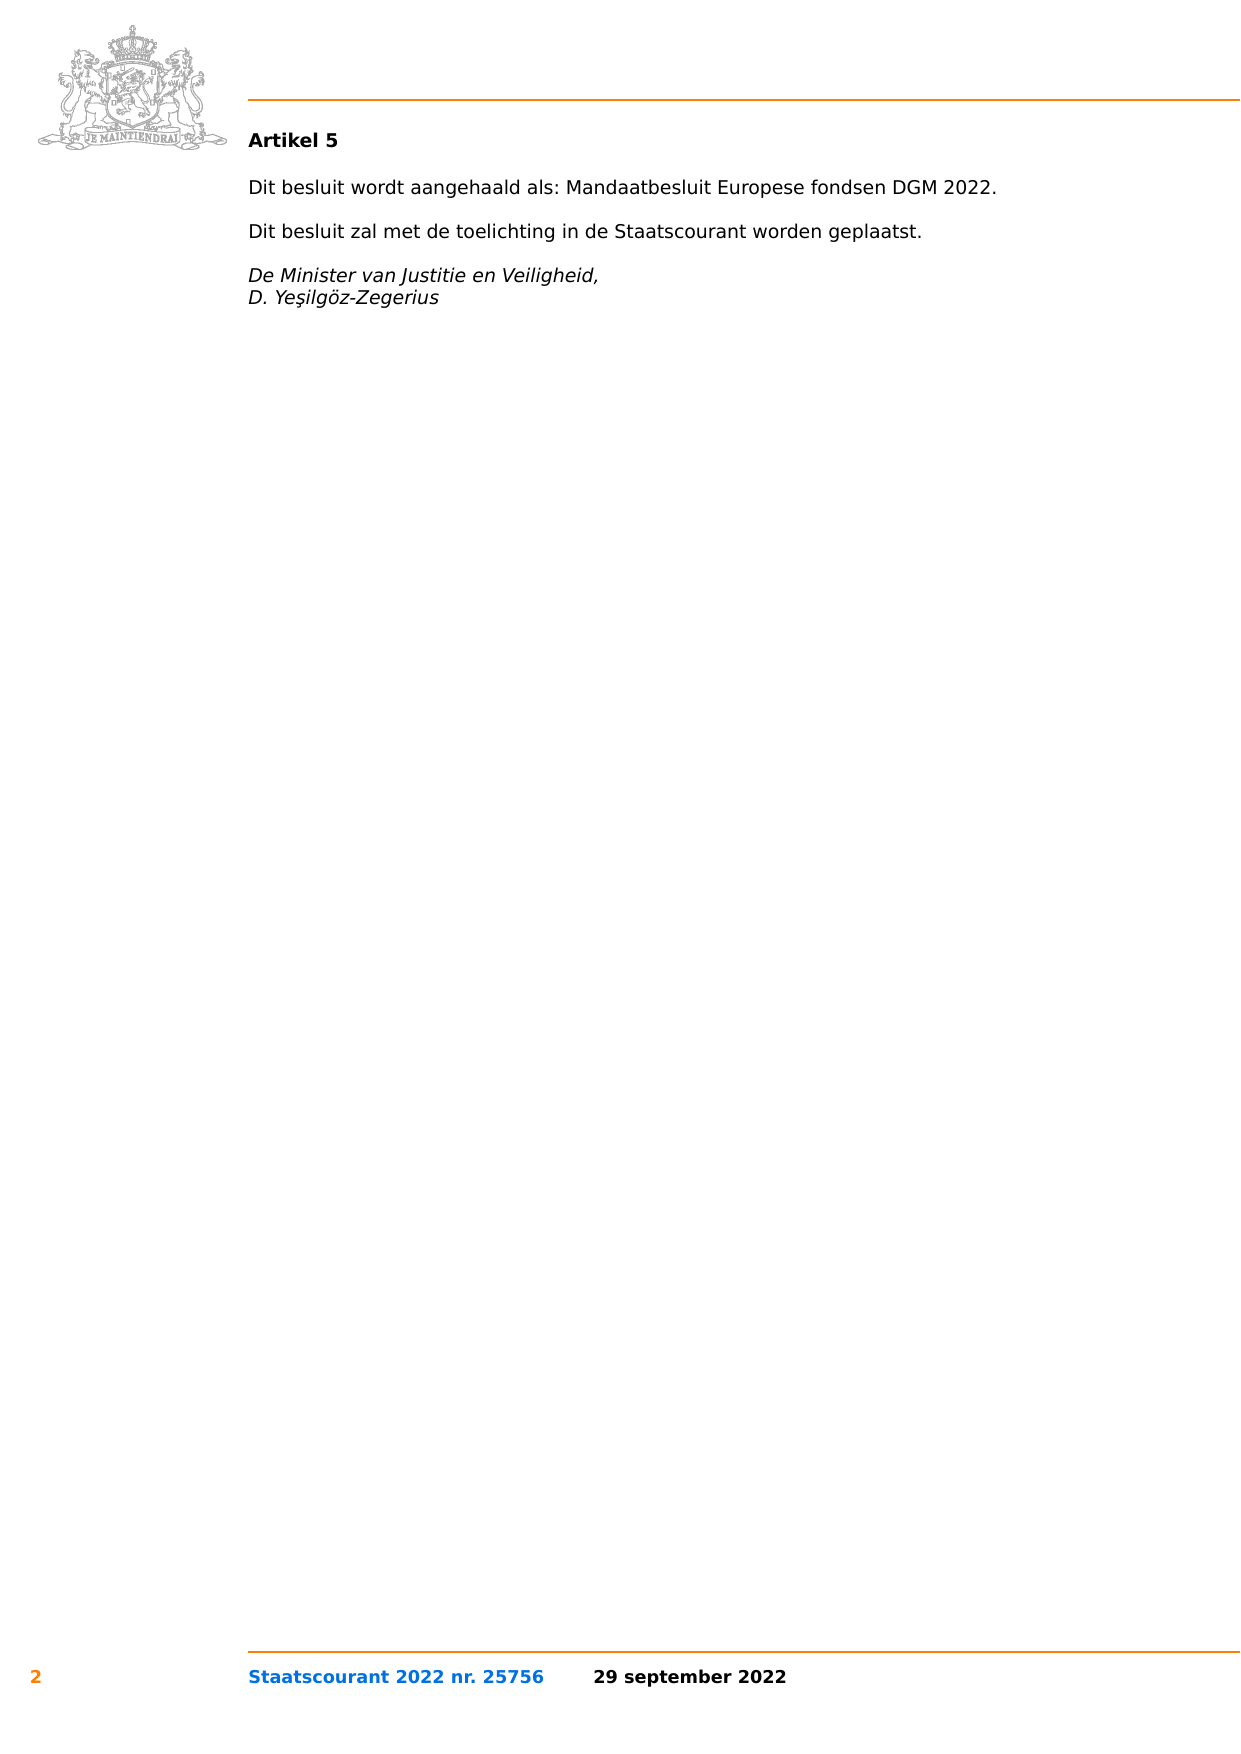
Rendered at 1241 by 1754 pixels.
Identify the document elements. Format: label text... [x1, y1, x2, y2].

text Dit besluit wordt aangehaald als: Mandaatbesluit Europese fondsen DGM 2022. [248, 177, 1163, 199]
picture [38, 25, 227, 150]
text Dit besluit zal met de toelichting in de Staatscourant worden geplaatst. [248, 221, 1163, 243]
text De Minister van Justitie en Veiligheid, D. Yeşilgöz-Zegerius [248, 264, 1163, 308]
subtitle Artikel 5 [248, 130, 1163, 152]
